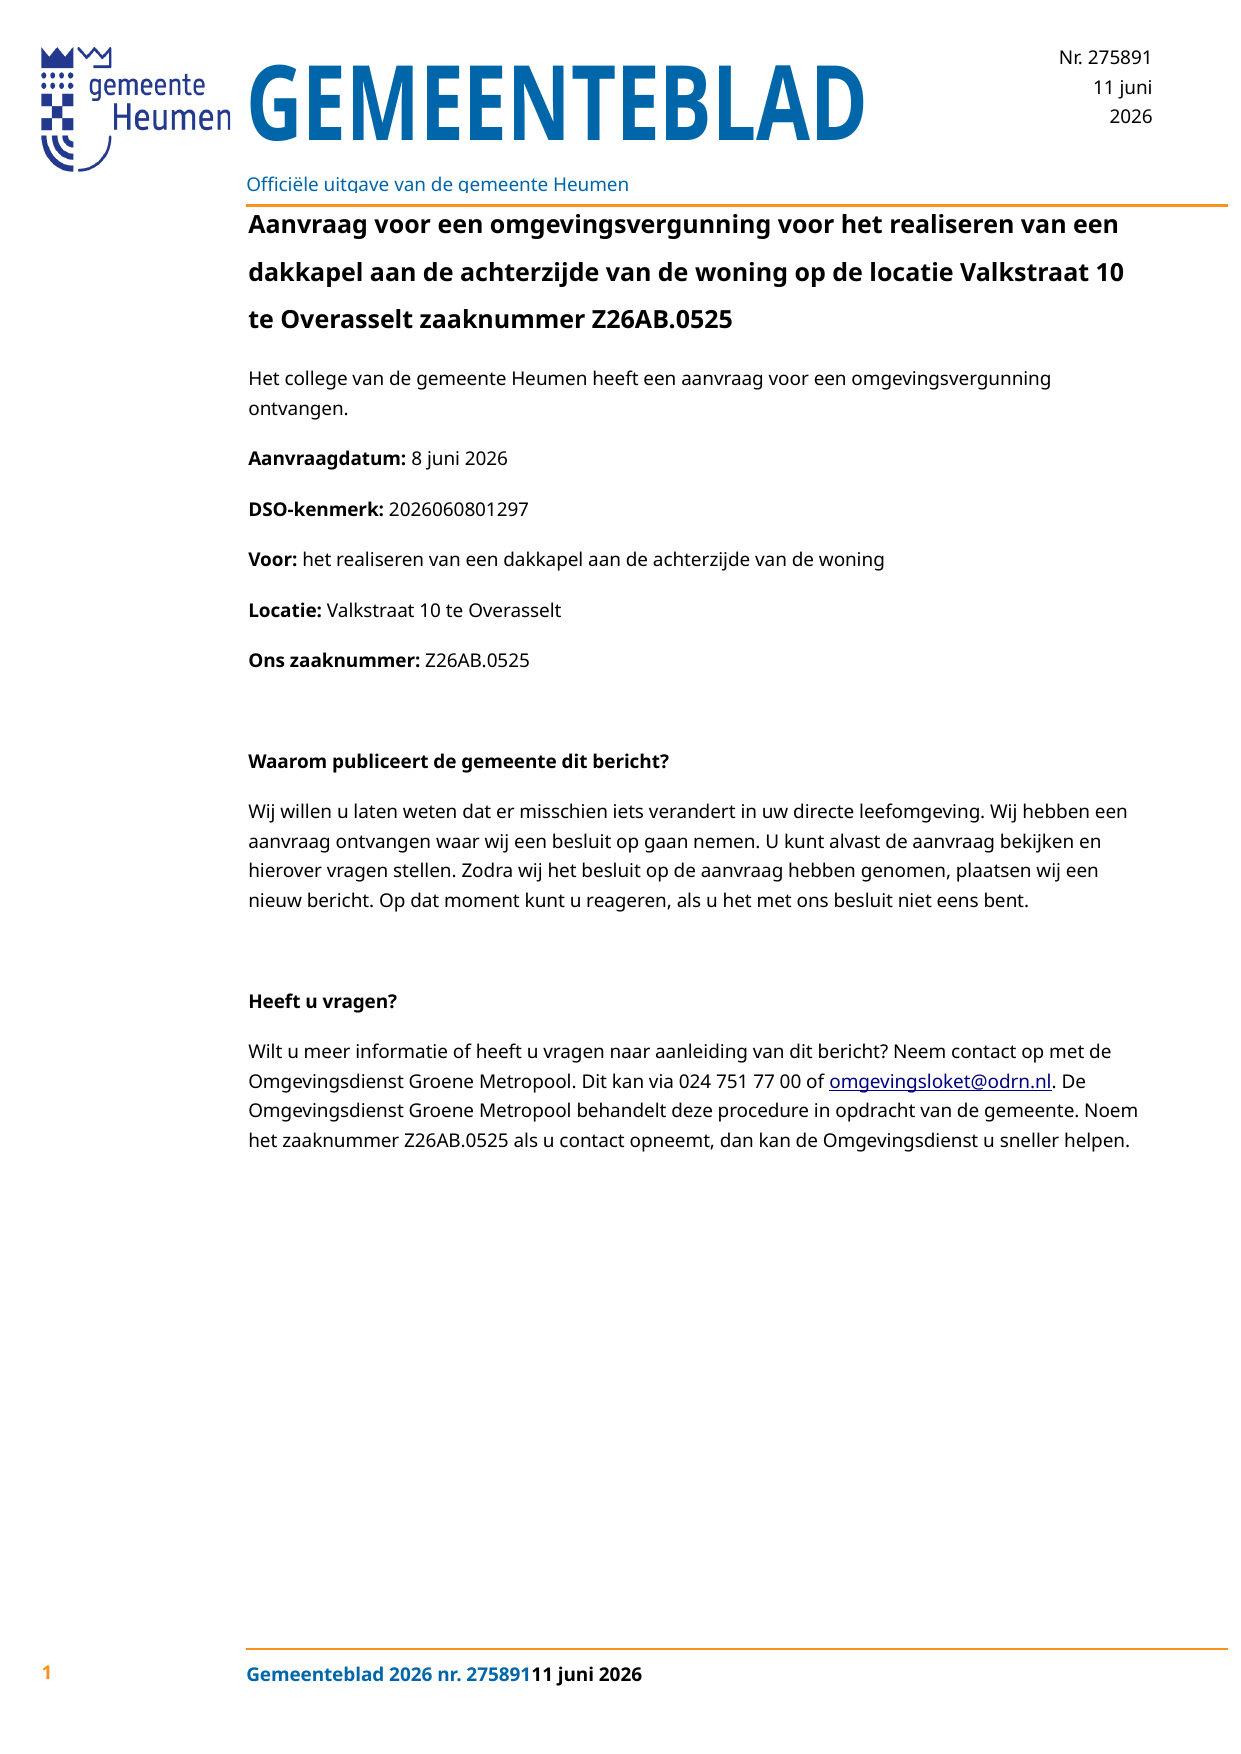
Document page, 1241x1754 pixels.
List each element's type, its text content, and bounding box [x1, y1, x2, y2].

text Aanvraag voor een omgevingsvergunning voor het realiseren van een dakkapel aan de achterzijde van de woning op de locatie Valkstraat 10 te Overasselt zaaknummer Z26AB.0525 [248, 207, 1152, 336]
text Locatie: Valkstraat 10 te Overasselt [248, 597, 1152, 622]
picture [41, 47, 231, 172]
text Voor: het realiseren van een dakkapel aan de achterzijde van de woning [248, 546, 1152, 572]
text DSO-kenmerk: 2026060801297 [248, 496, 1152, 522]
text Heeft u vragen? [248, 988, 1152, 1014]
text Het college van de gemeente Heumen heeft een aanvraag voor een omgevingsvergunning ontvangen. [248, 366, 1152, 421]
text Waarom publiceert de gemeente dit bericht? [248, 748, 1152, 774]
text Ons zaaknummer: Z26AB.0525 [248, 647, 1152, 673]
text Aanvraagdatum: 8 juni 2026 [248, 446, 1152, 471]
text Wij willen u laten weten dat er misschien iets verandert in uw directe leefomgeving. Wij hebben een aanvraag ontvangen waar wij een besluit op gaan nemen. U kunt alvast de aanvraag bekijken en hierover vragen stellen. Zodra wij het besluit op de aanvraag hebben genomen, plaatsen wij een nieuw bericht. Op dat moment kunt u reageren, als u het met ons besluit niet eens bent. [248, 798, 1152, 913]
text Wilt u meer informatie of heeft u vragen naar aanleiding van dit bericht? Neem contact op met de Omgevingsdienst Groene Metropool. Dit kan via 024 751 77 00 of omgevingsloket@odrn.nl. De Omgevingsdienst Groene Metropool behandelt deze procedure in opdracht van de gemeente. Noem het zaaknummer Z26AB.0525 als u contact opneemt, dan kan de Omgevingsdienst u sneller helpen. [248, 1038, 1152, 1153]
